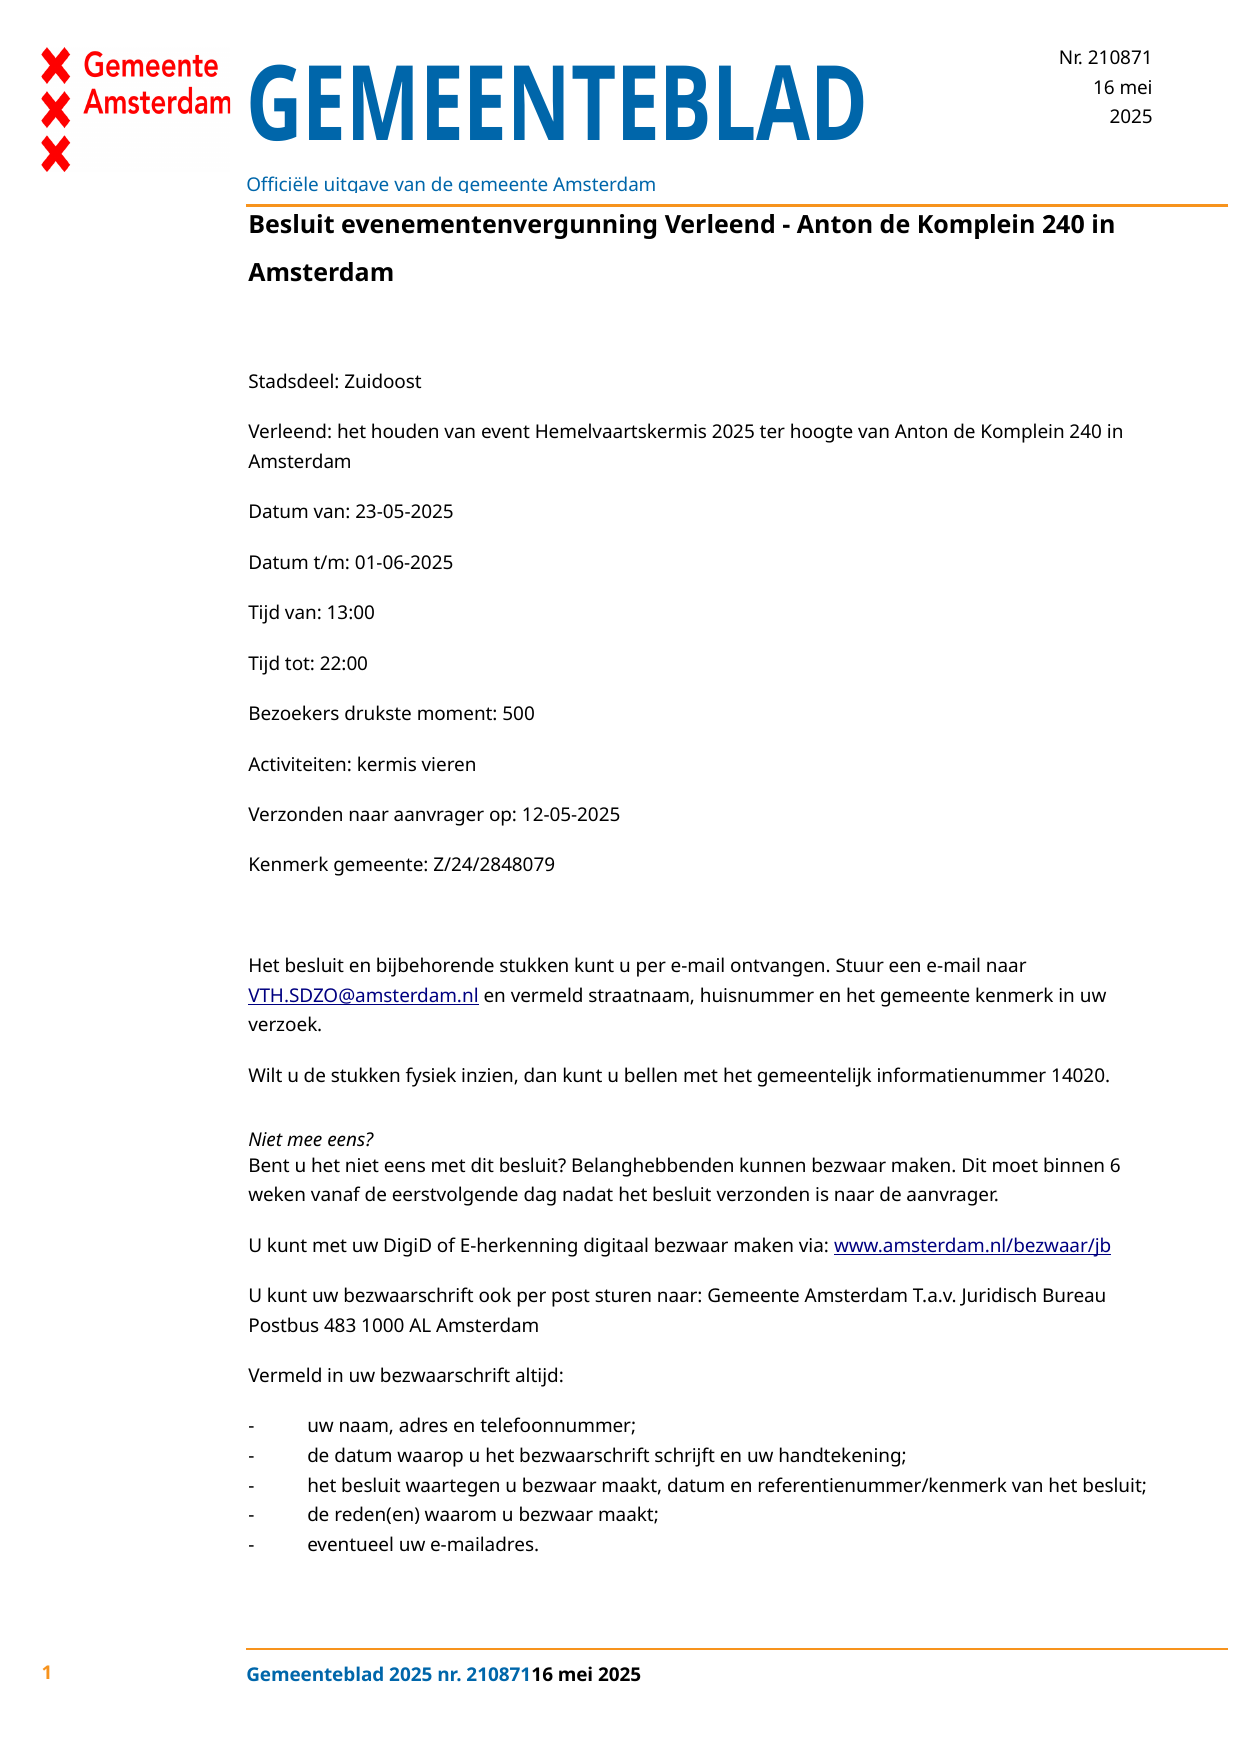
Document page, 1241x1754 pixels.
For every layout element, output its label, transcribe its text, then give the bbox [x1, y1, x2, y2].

text Het besluit en bijbehorende stukken kunt u per e-mail ontvangen. Stuur een e-mail naar VTH.SDZO@amsterdam.nl en vermeld straatnaam, huisnummer en het gemeente kenmerk in uw verzoek. [248, 952, 1152, 1037]
text Stadsdeel: Zuidoost [248, 368, 1152, 394]
picture [41, 47, 231, 172]
list de datum waarop u het bezwaarschrift schrijft en uw handtekening; [248, 1442, 1152, 1468]
text Kenmerk gemeente: Z/24/2848079 [248, 852, 1152, 877]
text Wilt u de stukken fysiek inzien, dan kunt u bellen met het gemeentelijk informatienummer 14020. [248, 1062, 1152, 1088]
list het besluit waartegen u bezwaar maakt, datum en referentienummer/kenmerk van het besluit; [248, 1472, 1152, 1497]
text Besluit evenementenvergunning Verleend - Anton de Komplein 240 in Amsterdam [248, 207, 1152, 288]
text Bezoekers drukste moment: 500 [248, 700, 1152, 726]
text Bent u het niet eens met dit besluit? Belanghebbenden kunnen bezwaar maken. Dit moet binnen 6 weken vanaf de eerstvolgende dag nadat het besluit verzonden is naar de aanvrager. [248, 1152, 1152, 1207]
text Datum van: 23-05-2025 [248, 499, 1152, 524]
text Activiteiten: kermis vieren [248, 751, 1152, 777]
text Vermeld in uw bezwaarschrift altijd: [248, 1362, 1152, 1388]
text Verleend: het houden van event Hemelvaartskermis 2025 ter hoogte van Anton de Komplein 240 in Amsterdam [248, 419, 1152, 474]
text U kunt uw bezwaarschrift ook per post sturen naar: Gemeente Amsterdam T.a.v. Juridisch Bureau Postbus 483 1000 AL Amsterdam [248, 1282, 1152, 1337]
list de reden(en) waarom u bezwaar maakt; [248, 1501, 1152, 1527]
text U kunt met uw DigiD of E-herkenning digitaal bezwaar maken via: www.amsterdam.nl/bezwaar/jb [248, 1232, 1152, 1257]
list uw naam, adres en telefoonnummer; [248, 1413, 1152, 1438]
text Tijd van: 13:00 [248, 599, 1152, 625]
text Datum t/m: 01-06-2025 [248, 549, 1152, 575]
text Niet mee eens? [248, 1126, 1152, 1152]
text Tijd tot: 22:00 [248, 650, 1152, 676]
list eventueel uw e-mailadres. [248, 1531, 1152, 1557]
text Verzonden naar aanvrager op: 12-05-2025 [248, 801, 1152, 827]
